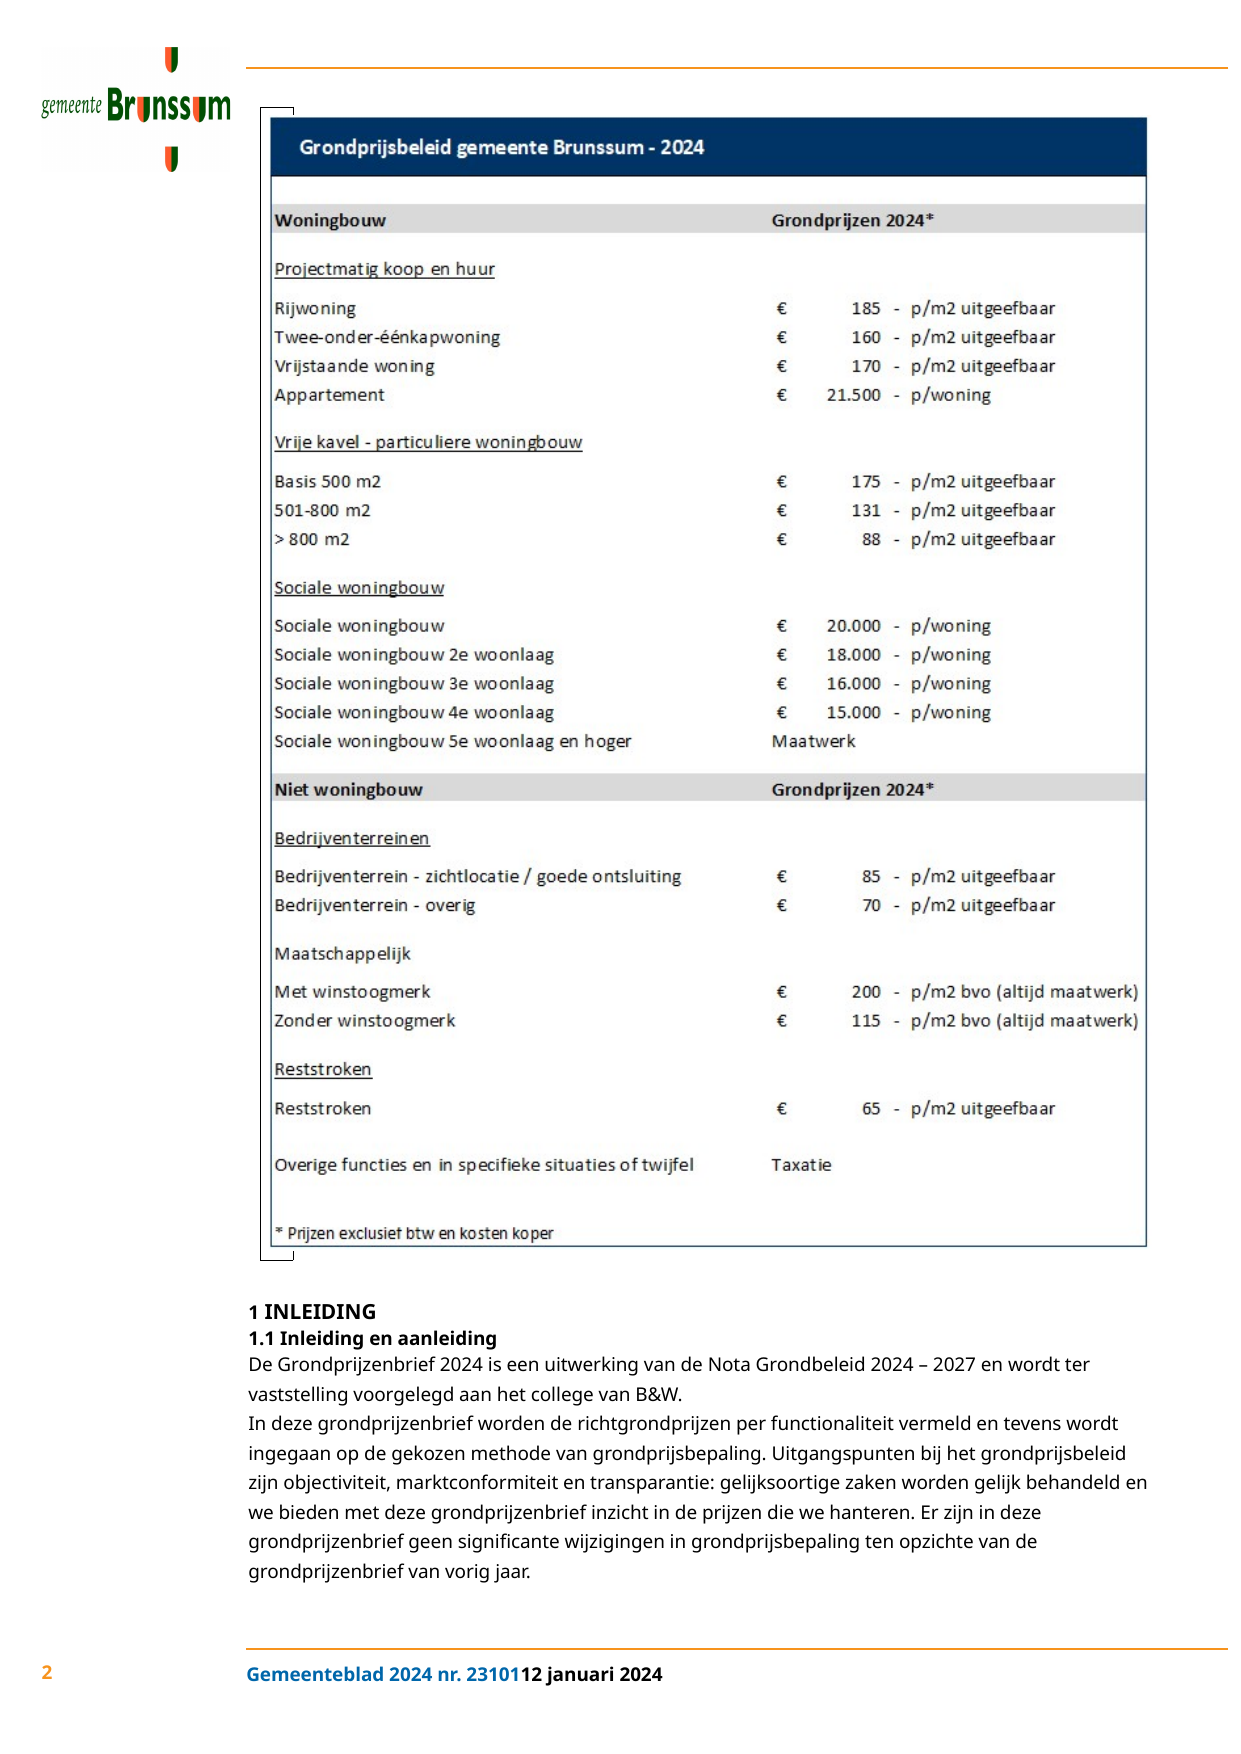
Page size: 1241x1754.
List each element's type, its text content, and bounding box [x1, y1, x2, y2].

picture [268, 115, 1155, 1251]
text In deze grondprijzenbrief worden de richtgrondprijzen per functionaliteit vermeld en tevens wordt ingegaan op de gekozen methode van grondprijsbepaling. Uitgangspunten bij het grondprijsbeleid zijn objectiviteit, marktconformiteit en transparantie: gelijksoortige zaken worden gelijk behandeld en we bieden met deze grondprijzenbrief inzicht in de prijzen die we hanteren. Er zijn in deze grondprijzenbrief geen significante wijzigingen in grondprijsbepaling ten opzichte van de grondprijzenbrief van vorig jaar. [248, 1410, 1152, 1584]
text 1.1 Inleiding en aanleiding [248, 1325, 1152, 1351]
picture [41, 47, 231, 172]
text De Grondprijzenbrief 2024 is een uitwerking van de Nota Grondbeleid 2024 – 2027 en wordt ter vaststelling voorgelegd aan het college van B&W. [248, 1351, 1152, 1406]
text 1 INLEIDING [248, 1297, 1152, 1325]
